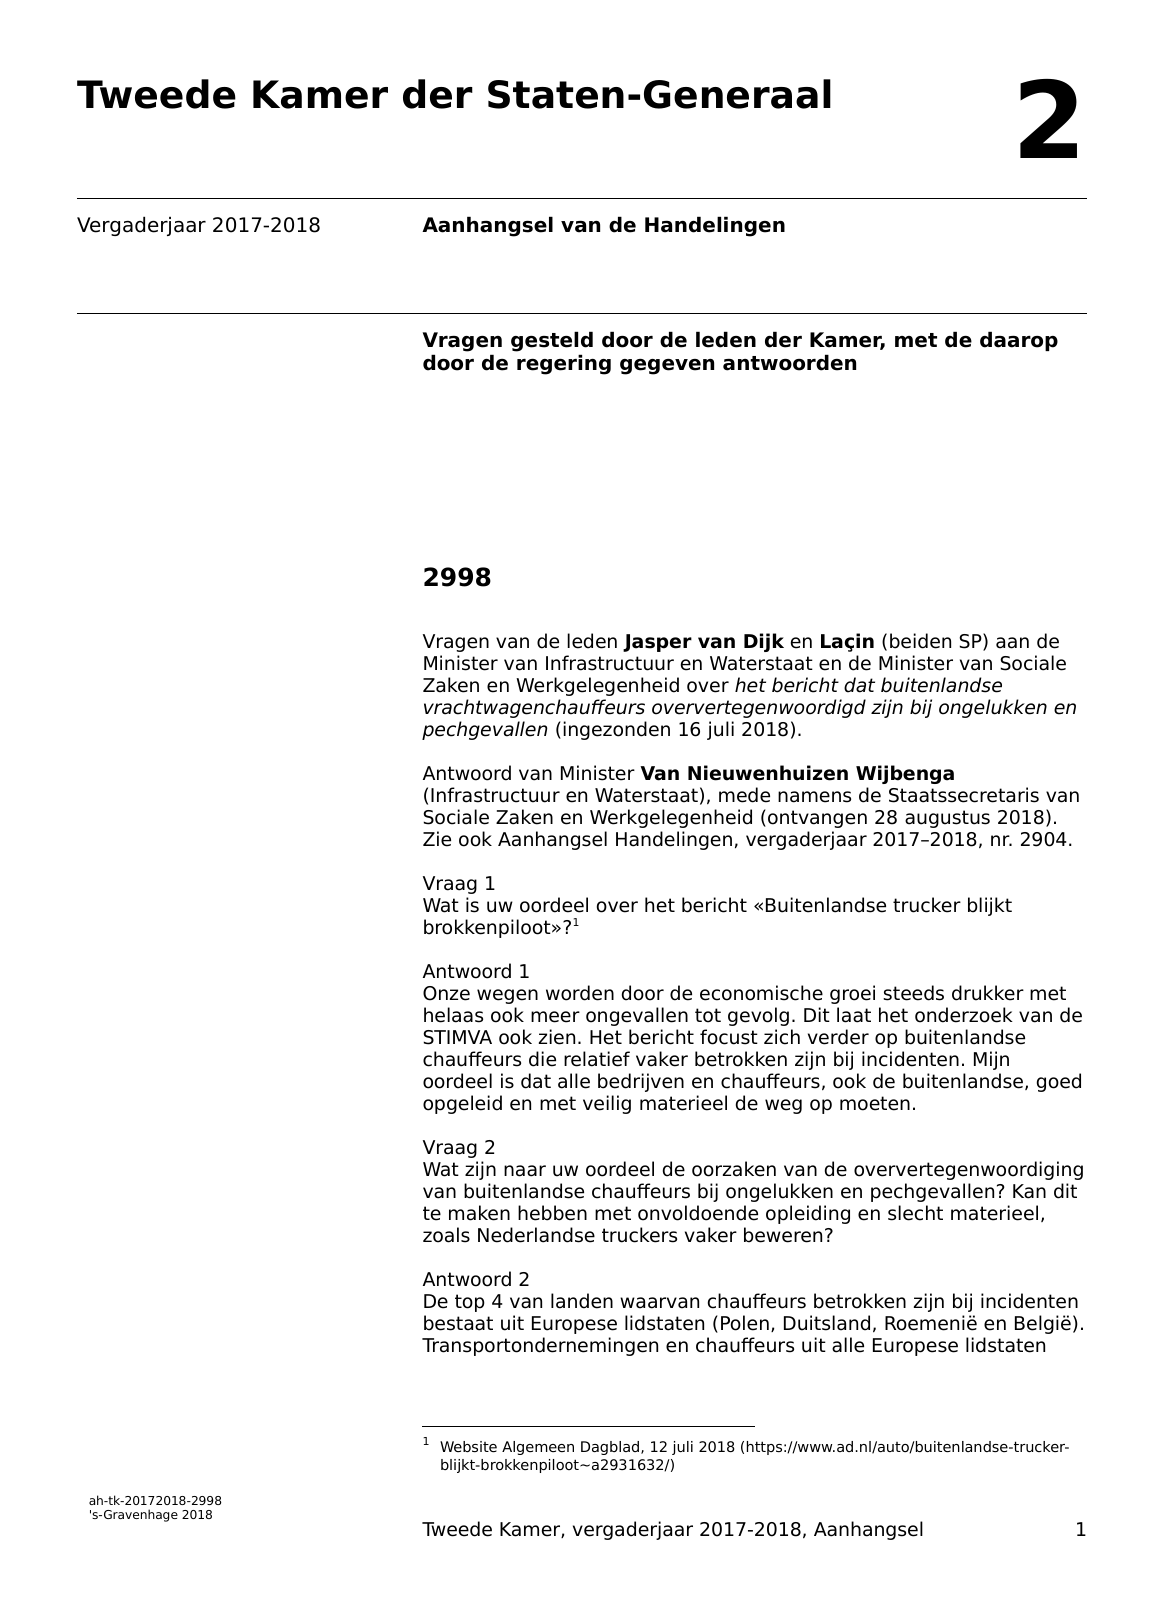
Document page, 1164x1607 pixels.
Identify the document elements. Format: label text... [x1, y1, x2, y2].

text Vraag 1 [422, 873, 1087, 895]
text Antwoord 2 [422, 1269, 1087, 1291]
text 2998 [422, 563, 1087, 592]
table_header Tweede Kamer der Staten-Generaal [77, 59, 886, 198]
text Onze wegen worden door de economische groei steeds drukker met helaas ook meer ongevallen tot gevolg. Dit laat het onderzoek van de STIMVA ook zien. Het bericht focust zich verder op buitenlandse chauffeurs die relatief vaker betrokken zijn bij incidenten. Mijn oordeel is dat alle bedrijven en chauffeurs, ook de buitenlandse, goed opgeleid en met veilig materieel de weg op moeten. [422, 983, 1087, 1115]
text Antwoord van Minister Van Nieuwenhuizen Wijbenga (Infrastructuur en Waterstaat), mede namens de Staatssecretaris van Sociale Zaken en Werkgelegenheid (ontvangen 28 augustus 2018). Zie ook Aanhangsel Handelingen, vergaderjaar 2017–2018, nr. 2904. [422, 763, 1087, 851]
text ah-tk-20172018-2998 [88, 1494, 323, 1508]
text Vragen van de leden Jasper van Dijk en Laçin (beiden SP) aan de Minister van Infrastructuur en Waterstaat en de Minister van Sociale Zaken en Werkgelegenheid over het bericht dat buitenlandse vrachtwagenchauffeurs oververtegenwoordigd zijn bij ongelukken en pechgevallen (ingezonden 16 juli 2018). [422, 631, 1087, 741]
text De top 4 van landen waarvan chauffeurs betrokken zijn bij incidenten bestaat uit Europese lidstaten (Polen, Duitsland, Roemenië en België). Transportondernemingen en chauffeurs uit alle Europese lidstaten [422, 1291, 1087, 1357]
text Antwoord 1 [422, 961, 1087, 983]
table_cell Vergaderjaar 2017-2018 [77, 199, 422, 313]
text Wat is uw oordeel over het bericht «Buitenlandse trucker blijkt brokkenpiloot»? [422, 895, 1087, 939]
text 's-Gravenhage 2018 [88, 1508, 323, 1522]
table_cell Aanhangsel van de Handelingen [422, 199, 1087, 313]
text Wat zijn naar uw oordeel de oorzaken van de oververtegenwoordiging van buitenlandse chauffeurs bij ongelukken en pechgevallen? Kan dit te maken hebben met onvoldoende opleiding en slecht materieel, zoals Nederlandse truckers vaker beweren? [422, 1159, 1087, 1247]
text Website Algemeen Dagblad, 12 juli 2018 (https://www.ad.nl/auto/buitenlandse-trucker-blijkt-brokkenpiloot~a2931632/) [422, 1435, 1087, 1474]
table_header 2 [886, 59, 1087, 198]
text Vraag 2 [422, 1137, 1087, 1159]
table_cell Vragen gesteld door de leden der Kamer, met de daarop door de regering gegeven antwoorden [422, 314, 1087, 376]
table_cell [77, 314, 422, 376]
